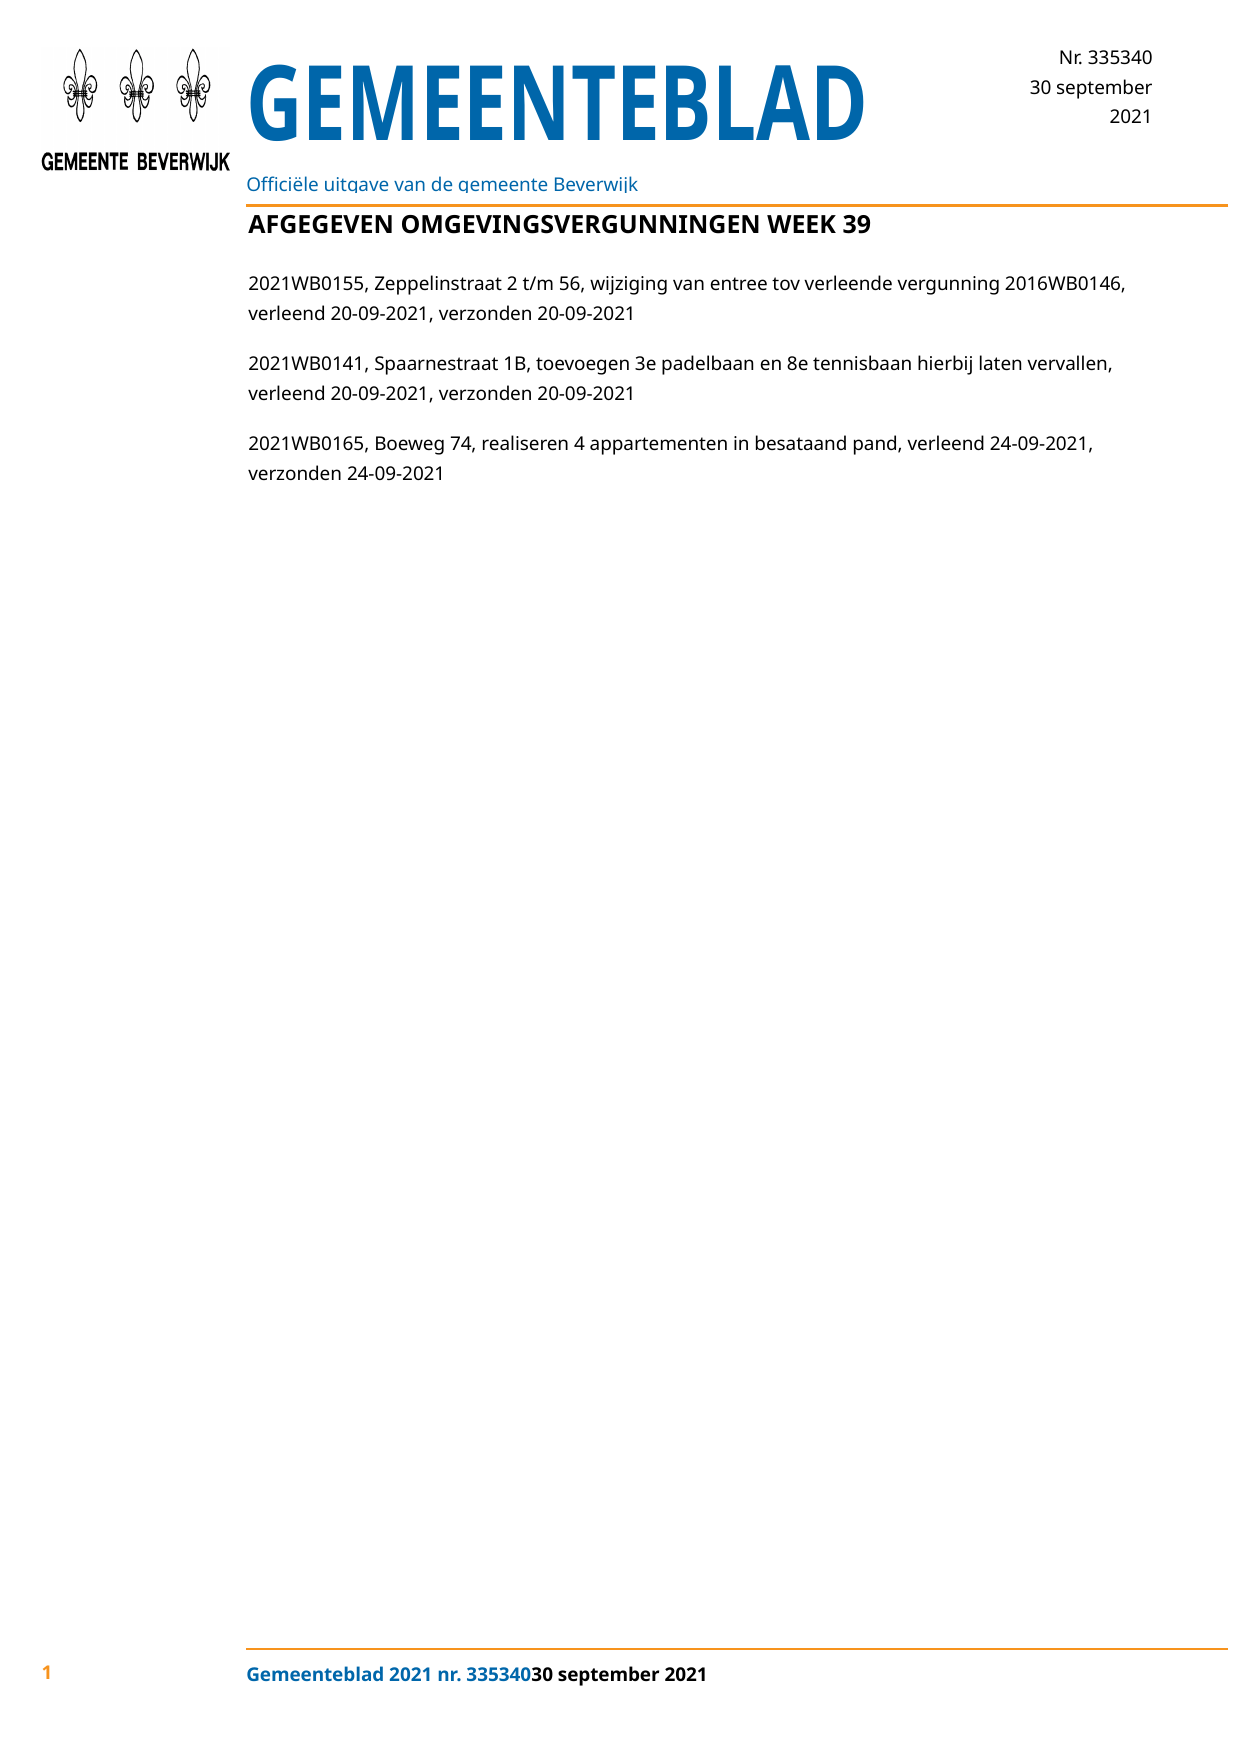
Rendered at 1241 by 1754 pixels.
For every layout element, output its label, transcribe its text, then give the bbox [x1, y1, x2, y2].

text 2021WB0141, Spaarnestraat 1B, toevoegen 3e padelbaan en 8e tennisbaan hierbij laten vervallen, verleend 20-09-2021, verzonden 20-09-2021 [248, 350, 1152, 406]
picture [41, 47, 231, 172]
text AFGEGEVEN OMGEVINGSVERGUNNINGEN WEEK 39 [248, 207, 1152, 241]
text 2021WB0155, Zeppelinstraat 2 t/m 56, wijziging van entree tov verleende vergunning 2016WB0146, verleend 20-09-2021, verzonden 20-09-2021 [248, 270, 1152, 326]
text 2021WB0165, Boeweg 74, realiseren 4 appartementen in besataand pand, verleend 24-09-2021, verzonden 24-09-2021 [248, 430, 1152, 486]
